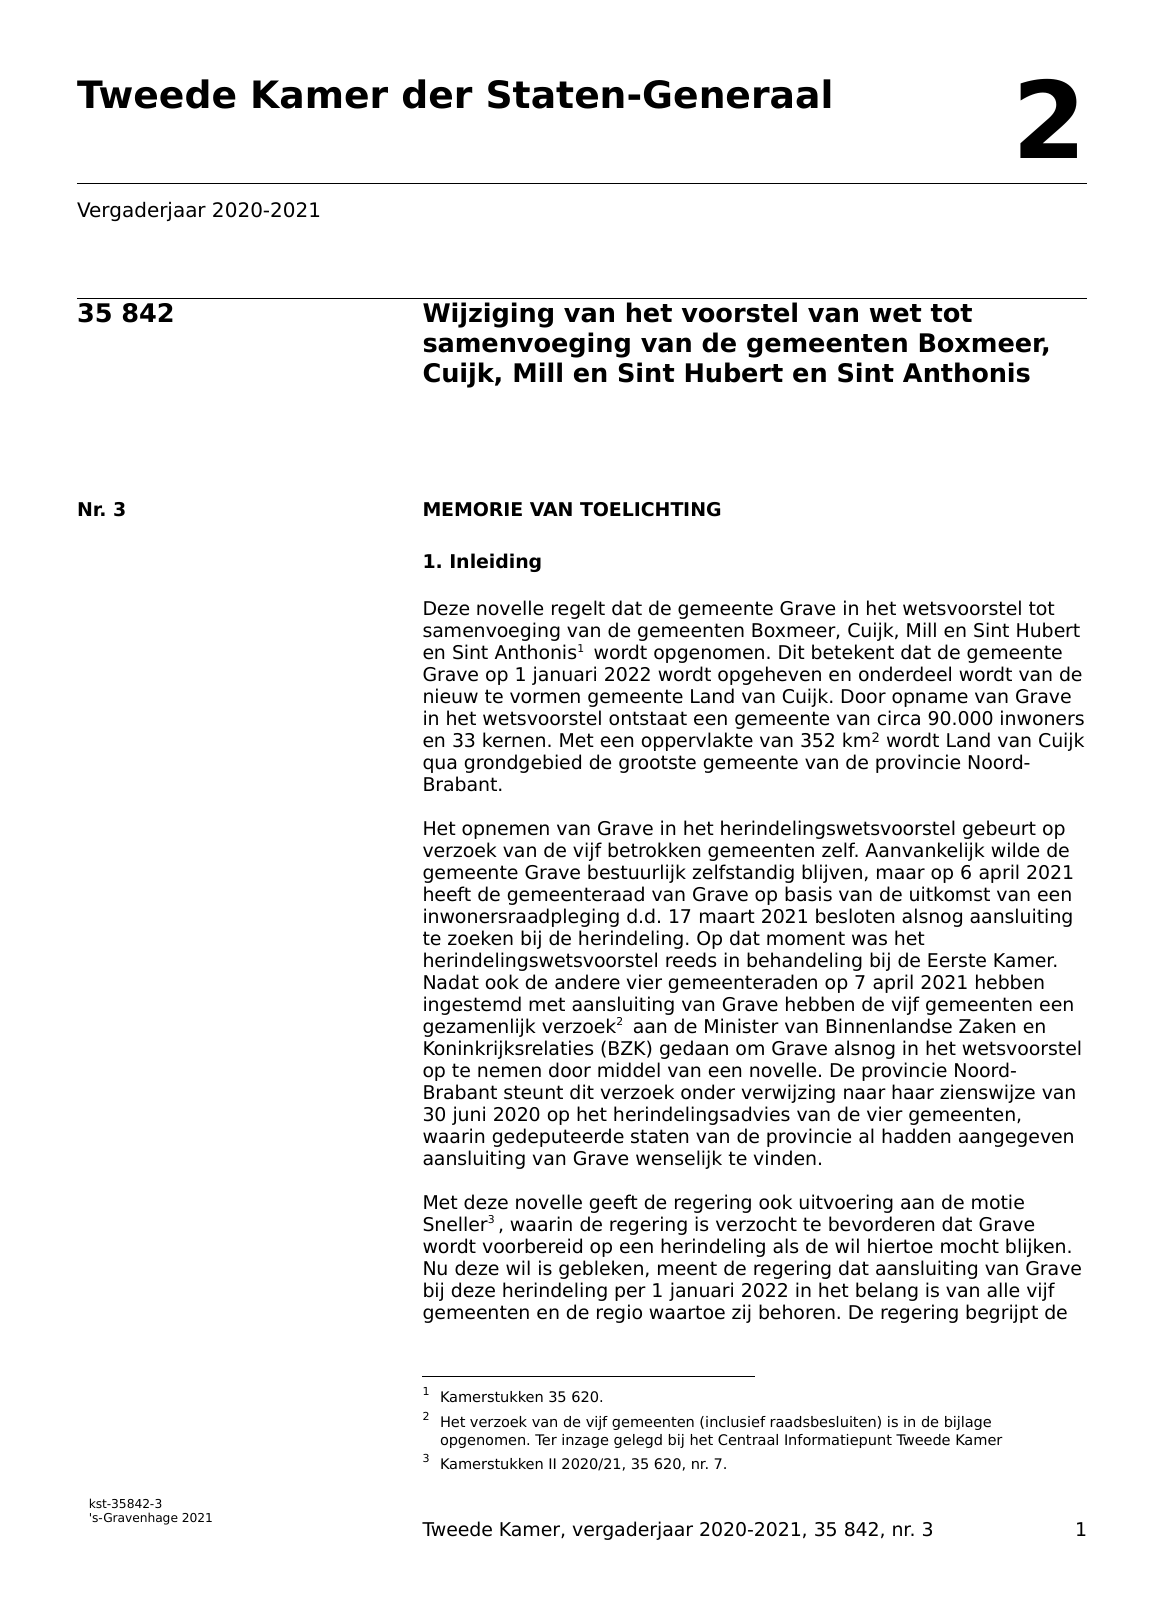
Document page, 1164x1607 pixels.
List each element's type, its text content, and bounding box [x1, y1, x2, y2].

text Met deze novelle geeft de regering ook uitvoering aan de motie Sneller, waarin de regering is verzocht te bevorderen dat Grave wordt voorbereid op een herindeling als de wil hiertoe mocht blijken. Nu deze wil is gebleken, meent de regering dat aansluiting van Grave bij deze herindeling per 1 januari 2022 in het belang is van alle vijf gemeenten en de regio waartoe zij behoren. De regering begrijpt de [422, 1192, 1087, 1324]
text Het opnemen van Grave in het herindelingswetsvoorstel gebeurt op verzoek van de vijf betrokken gemeenten zelf. Aanvankelijk wilde de gemeente Grave bestuurlijk zelfstandig blijven, maar op 6 april 2021 heeft de gemeenteraad van Grave op basis van de uitkomst van een inwonersraadpleging d.d. 17 maart 2021 besloten alsnog aansluiting te zoeken bij de herindeling. Op dat moment was het herindelingswetsvoorstel reeds in behandeling bij de Eerste Kamer. Nadat ook de andere vier gemeenteraden op 7 april 2021 hebben ingestemd met aansluiting van Grave hebben de vijf gemeenten een gezamenlijk verzoek aan de Minister van Binnenlandse Zaken en Koninkrijksrelaties (BZK) gedaan om Grave alsnog in het wetsvoorstel op te nemen door middel van een novelle. De provincie Noord-Brabant steunt dit verzoek onder verwijzing naar haar zienswijze van 30 juni 2020 op het herindelingsadvies van de vier gemeenten, waarin gedeputeerde staten van de provincie al hadden aangegeven aansluiting van Grave wenselijk te vinden. [422, 818, 1087, 1170]
subtitle 35 842 Wijziging van het voorstel van wet tot samenvoeging van de gemeenten Boxmeer, Cuijk, Mill en Sint Hubert en Sint Anthonis [77, 299, 1087, 388]
table_cell Vergaderjaar 2020-2021 [77, 184, 1087, 298]
text Deze novelle regelt dat de gemeente Grave in het wetsvoorstel tot samenvoeging van de gemeenten Boxmeer, Cuijk, Mill en Sint Hubert en Sint Anthonis wordt opgenomen. Dit betekent dat de gemeente Grave op 1 januari 2022 wordt opgeheven en onderdeel wordt van de nieuw te vormen gemeente Land van Cuijk. Door opname van Grave in het wetsvoorstel ontstaat een gemeente van circa 90.000 inwoners en 33 kernen. Met een oppervlakte van 352 km2 wordt Land van Cuijk qua grondgebied de grootste gemeente van de provincie Noord-Brabant. [422, 598, 1087, 796]
table_header 2 [886, 59, 1087, 183]
table_header Tweede Kamer der Staten-Generaal [77, 59, 886, 183]
text kst-35842-3 [88, 1497, 323, 1511]
text Kamerstukken 35 620. [422, 1385, 1087, 1407]
subtitle 1. Inleiding [422, 551, 1087, 573]
text Kamerstukken II 2020/21, 35 620, nr. 7. [422, 1452, 1087, 1474]
subtitle Nr. 3 MEMORIE VAN TOELICHTING [77, 499, 1087, 521]
text Het verzoek van de vijf gemeenten (inclusief raadsbesluiten) is in de bijlage opgenomen. Ter inzage gelegd bij het Centraal Informatiepunt Tweede Kamer [422, 1410, 1087, 1449]
text 's-Gravenhage 2021 [88, 1511, 323, 1525]
